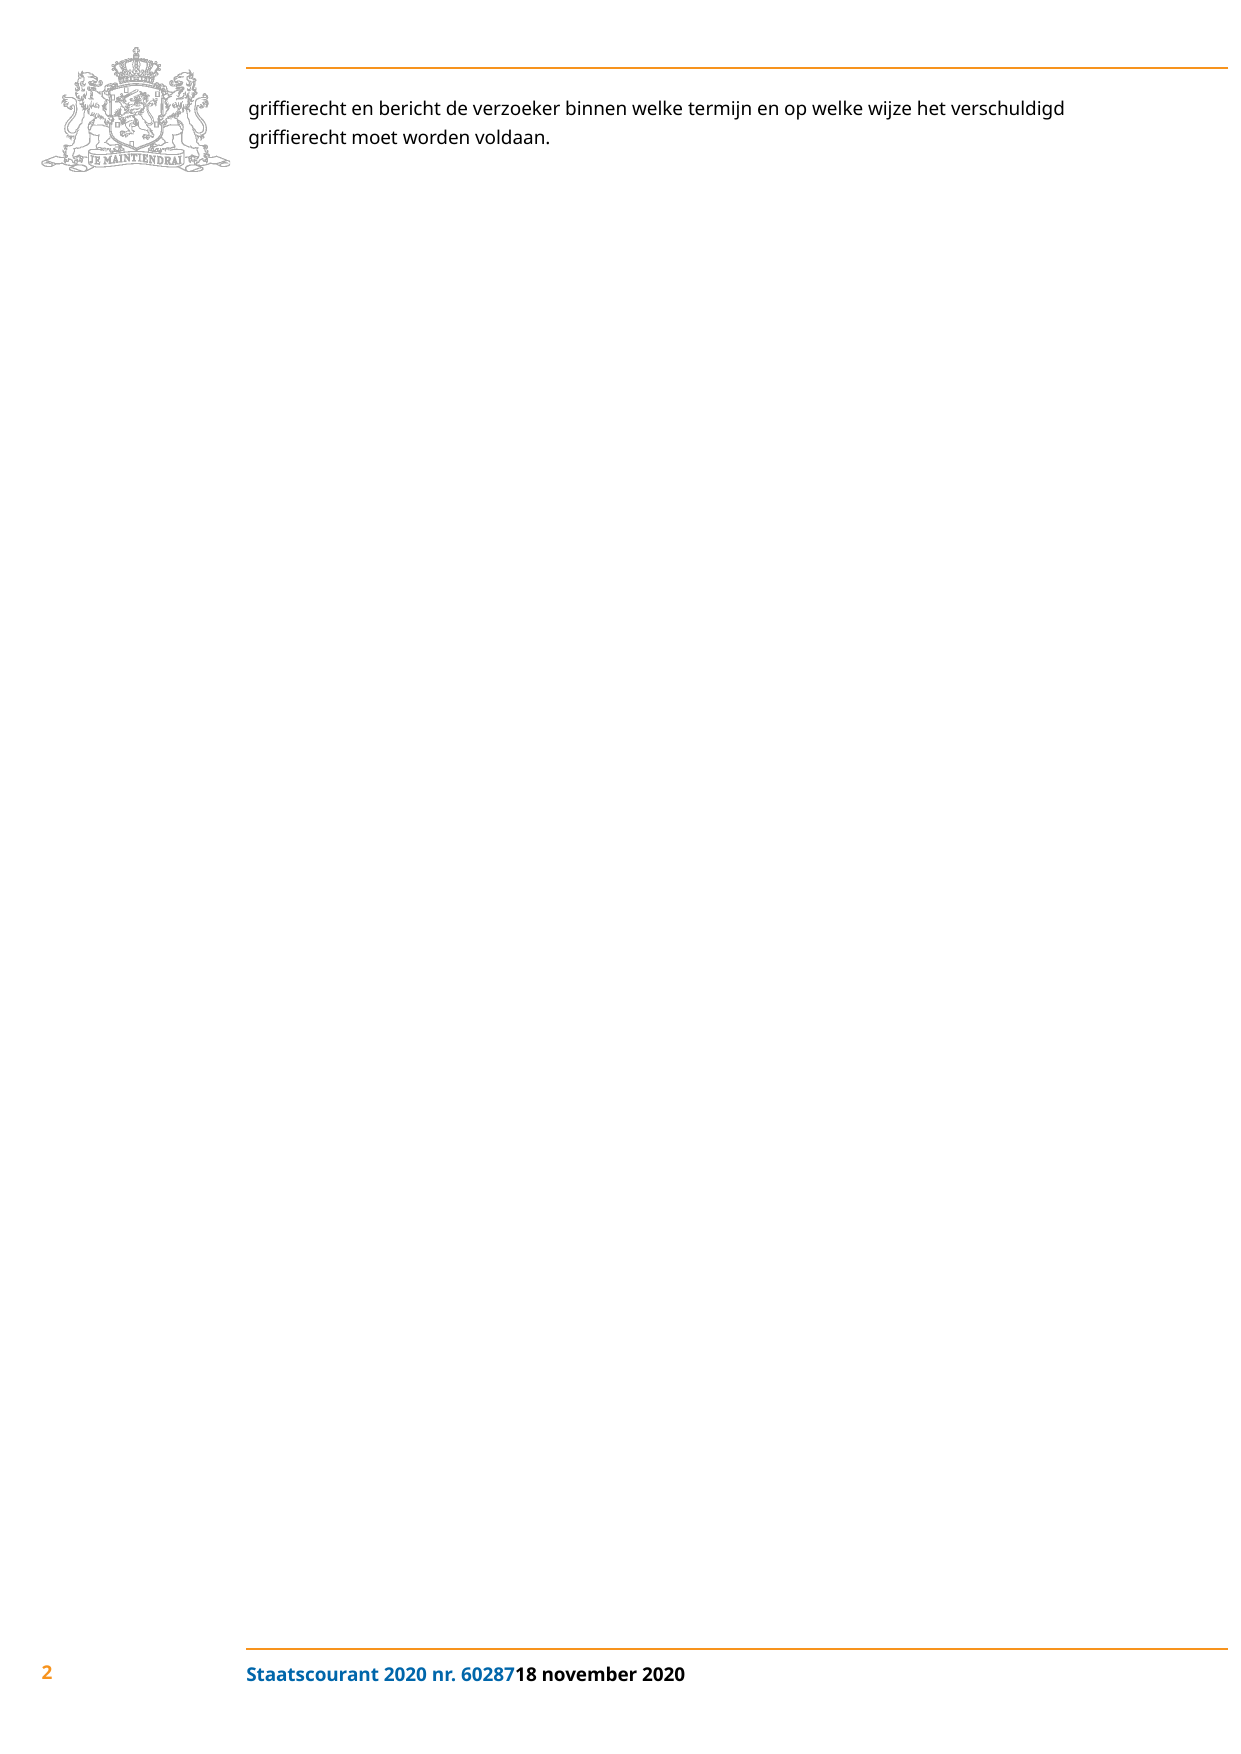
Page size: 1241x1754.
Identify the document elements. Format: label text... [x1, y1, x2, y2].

picture [41, 47, 231, 172]
text griffierecht en bericht de verzoeker binnen welke termijn en op welke wijze het verschuldigd griffierecht moet worden voldaan. [248, 95, 1152, 150]
